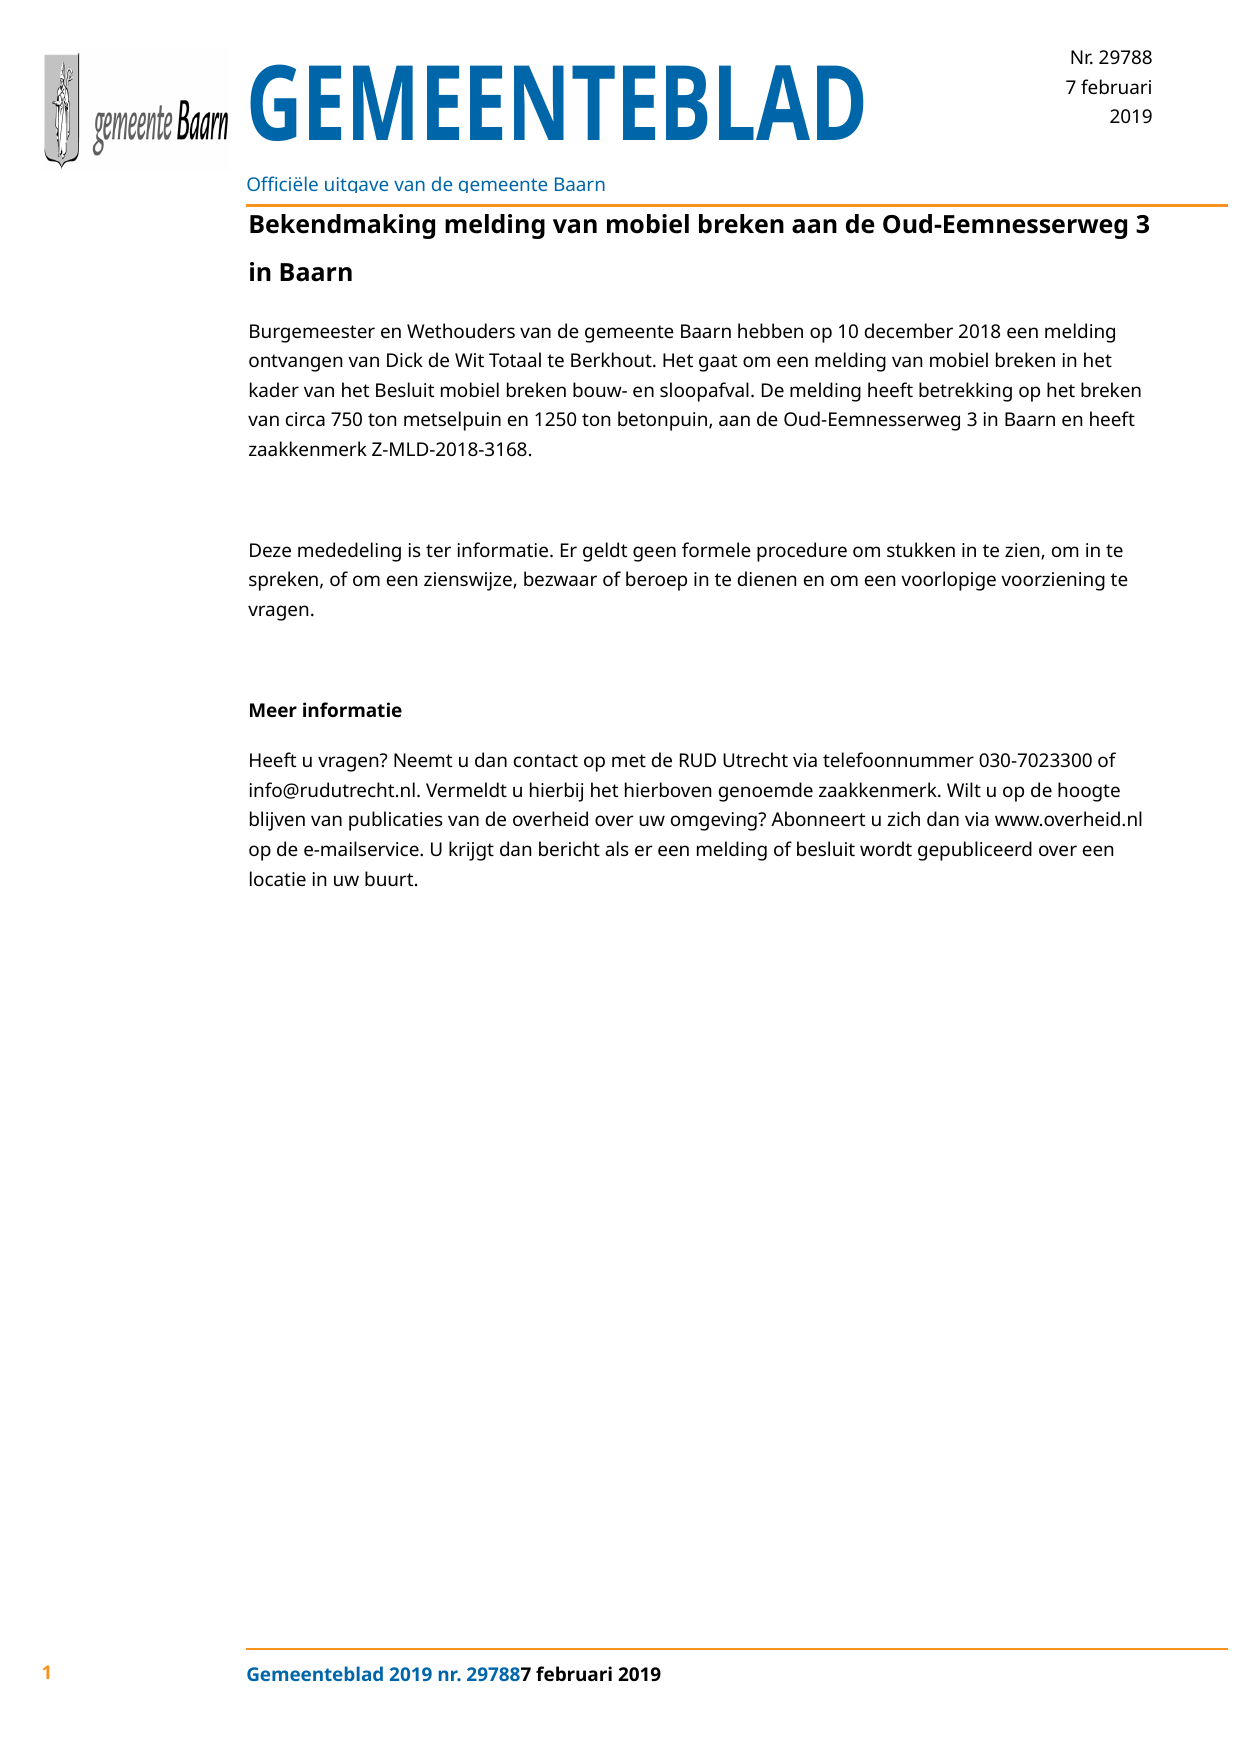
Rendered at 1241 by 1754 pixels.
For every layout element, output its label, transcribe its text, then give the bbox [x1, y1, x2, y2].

text Deze mededeling is ter informatie. Er geldt geen formele procedure om stukken in te zien, om in te spreken, of om een zienswijze, bezwaar of beroep in te dienen en om een voorlopige voorziening te vragen. [248, 537, 1152, 622]
text Meer informatie [248, 697, 1152, 723]
text Heeft u vragen? Neemt u dan contact op met de RUD Utrecht via telefoonnummer 030-7023300 of info@rudutrecht.nl. Vermeldt u hierbij het hierboven genoemde zaakkenmerk. Wilt u op de hoogte blijven van publicaties van de overheid over uw omgeving? Abonneert u zich dan via www.overheid.nl op de e-mailservice. U krijgt dan bericht als er een melding of besluit wordt gepubliceerd over een locatie in uw buurt. [248, 747, 1152, 892]
text Burgemeester en Wethouders van de gemeente Baarn hebben op 10 december 2018 een melding ontvangen van Dick de Wit Totaal te Berkhout. Het gaat om een melding van mobiel breken in het kader van het Besluit mobiel breken bouw- en sloopafval. De melding heeft betrekking op het breken van circa 750 ton metselpuin en 1250 ton betonpuin, aan de Oud-Eemnesserweg 3 in Baarn en heeft zaakkenmerk Z-MLD-2018-3168. [248, 318, 1152, 462]
text Bekendmaking melding van mobiel breken aan de Oud-Eemnesserweg 3 in Baarn [248, 207, 1152, 288]
picture [41, 47, 231, 172]
